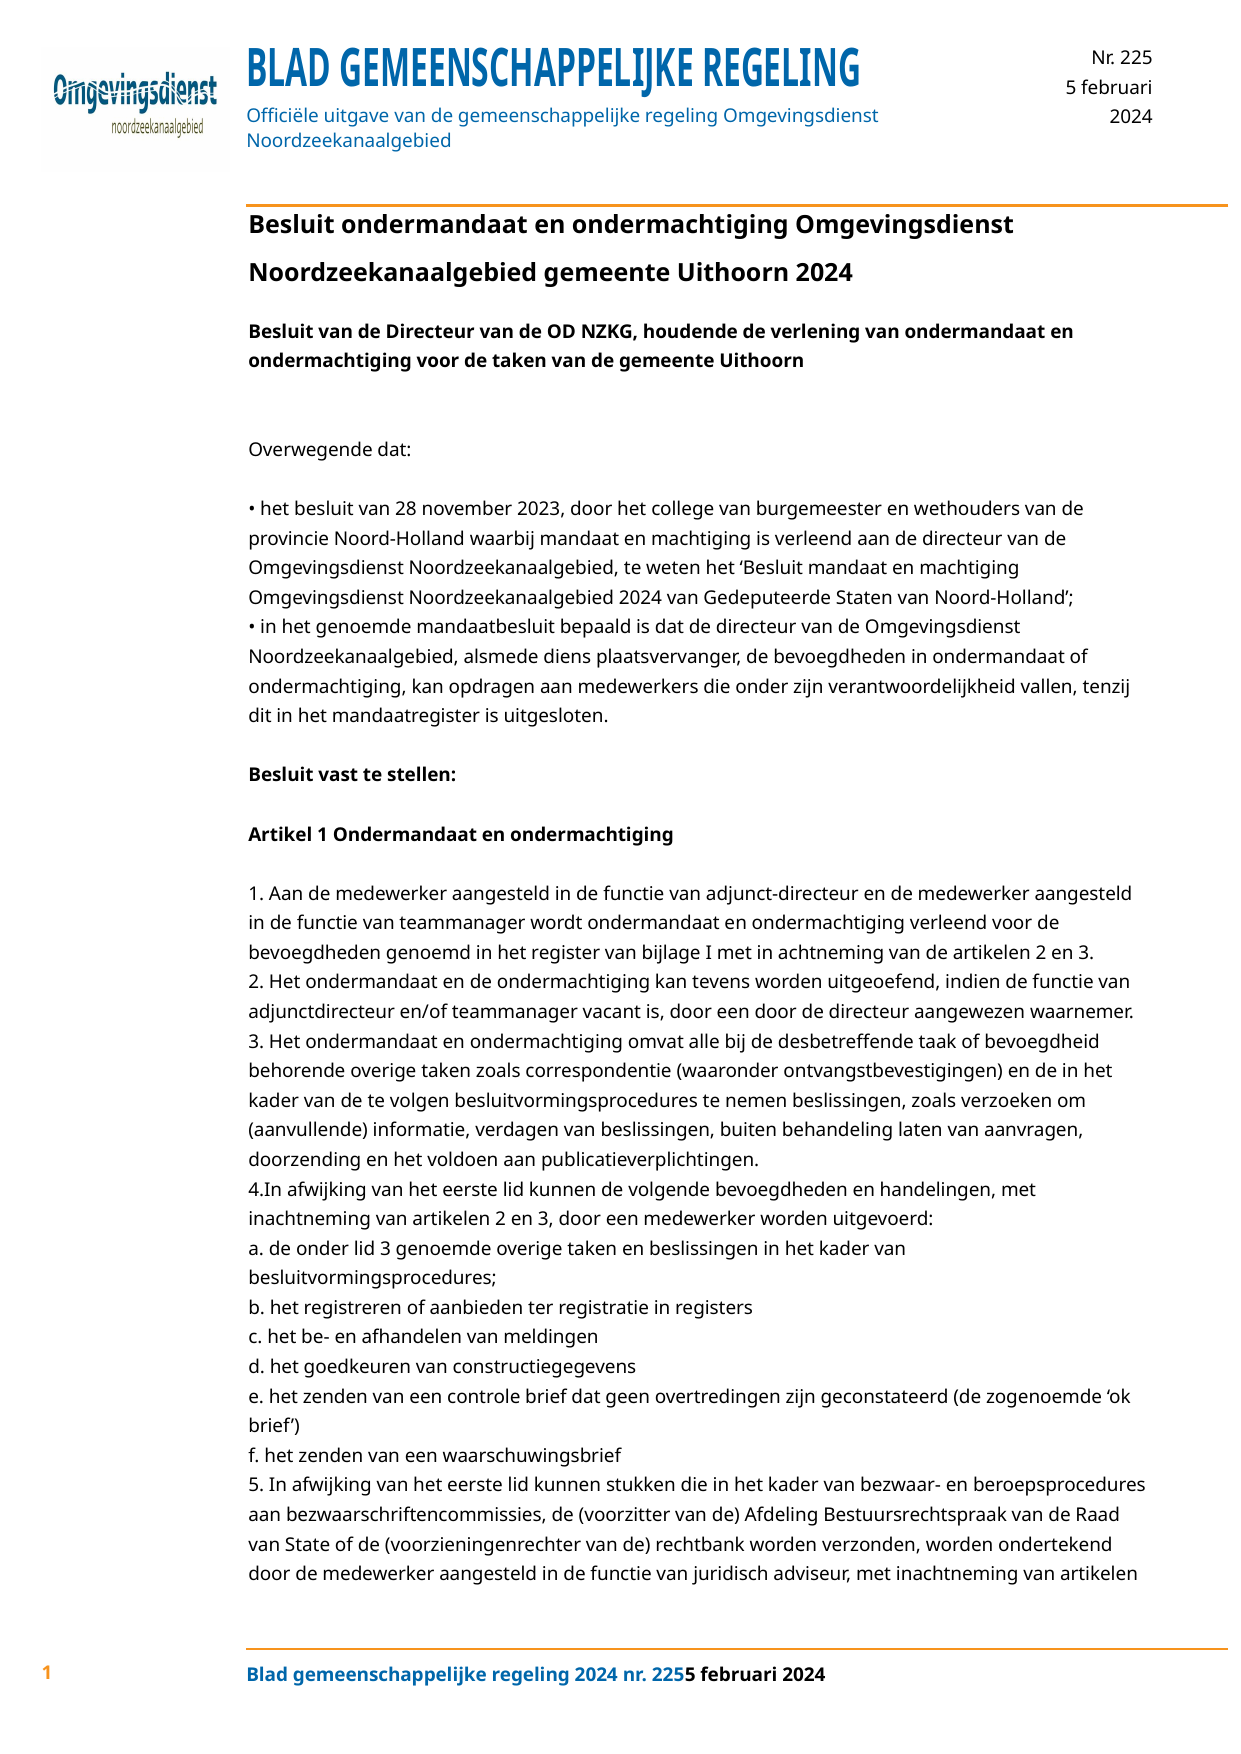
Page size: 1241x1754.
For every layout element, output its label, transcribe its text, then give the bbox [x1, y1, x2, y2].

text 5. In afwijking van het eerste lid kunnen stukken die in het kader van bezwaar- en beroepsprocedures aan bezwaarschriftencommissies, de (voorzitter van de) Afdeling Bestuursrechtspraak van de Raad van State of de (voorzieningenrechter van de) rechtbank worden verzonden, worden ondertekend door de medewerker aangesteld in de functie van juridisch adviseur, met inachtneming van artikelen [248, 1472, 1152, 1586]
text 1. Aan de medewerker aangesteld in de functie van adjunct-directeur en de medewerker aangesteld in de functie van teammanager wordt ondermandaat en ondermachtiging verleend voor de bevoegdheden genoemd in het register van bijlage I met in achtneming van de artikelen 2 en 3. [248, 880, 1152, 965]
text f. het zenden van een waarschuwingsbrief [248, 1442, 1152, 1468]
text Besluit van de Directeur van de OD NZKG, houdende de verlening van ondermandaat en ondermachtiging voor de taken van de gemeente Uithoorn [248, 318, 1152, 373]
text c. het be- en afhandelen van meldingen [248, 1324, 1152, 1349]
text • het besluit van 28 november 2023, door het college van burgemeester en wethouders van de provincie Noord-Holland waarbij mandaat en machtiging is verleend aan de directeur van de Omgevingsdienst Noordzeekanaalgebied, te weten het ‘Besluit mandaat en machtiging Omgevingsdienst Noordzeekanaalgebied 2024 van Gedeputeerde Staten van Noord-Holland’; [248, 495, 1152, 610]
text Artikel 1 Ondermandaat en ondermachtiging [248, 821, 1152, 847]
text 3. Het ondermandaat en ondermachtiging omvat alle bij de desbetreffende taak of bevoegdheid behorende overige taken zoals correspondentie (waaronder ontvangstbevestigingen) en de in het kader van de te volgen besluitvormingsprocedures te nemen beslissingen, zoals verzoeken om (aanvullende) informatie, verdagen van beslissingen, buiten behandeling laten van aanvragen, doorzending en het voldoen aan publicatieverplichtingen. [248, 1028, 1152, 1172]
text 2. Het ondermandaat en de ondermachtiging kan tevens worden uitgeoefend, indien de functie van adjunctdirecteur en/of teammanager vacant is, door een door de directeur aangewezen waarnemer. [248, 969, 1152, 1024]
text d. het goedkeuren van constructiegegevens [248, 1353, 1152, 1379]
text Overwegende dat: [248, 436, 1152, 462]
text a. de onder lid 3 genoemde overige taken en beslissingen in het kader van besluitvormingsprocedures; [248, 1235, 1152, 1290]
text Besluit ondermandaat en ondermachtiging Omgevingsdienst Noordzeekanaalgebied gemeente Uithoorn 2024 [248, 207, 1152, 288]
text 4.In afwijking van het eerste lid kunnen de volgende bevoegdheden en handelingen, met inachtneming van artikelen 2 en 3, door een medewerker worden uitgevoerd: [248, 1176, 1152, 1231]
text b. het registreren of aanbieden ter registratie in registers [248, 1294, 1152, 1320]
text Besluit vast te stellen: [248, 762, 1152, 787]
text • in het genoemde mandaatbesluit bepaald is dat de directeur van de Omgevingsdienst Noordzeekanaalgebied, alsmede diens plaatsvervanger, de bevoegdheden in ondermandaat of ondermachtiging, kan opdragen aan medewerkers die onder zijn verantwoordelijkheid vallen, tenzij dit in het mandaatregister is uitgesloten. [248, 614, 1152, 728]
picture [41, 47, 231, 172]
text e. het zenden van een controle brief dat geen overtredingen zijn geconstateerd (de zogenoemde ‘ok brief’) [248, 1383, 1152, 1438]
